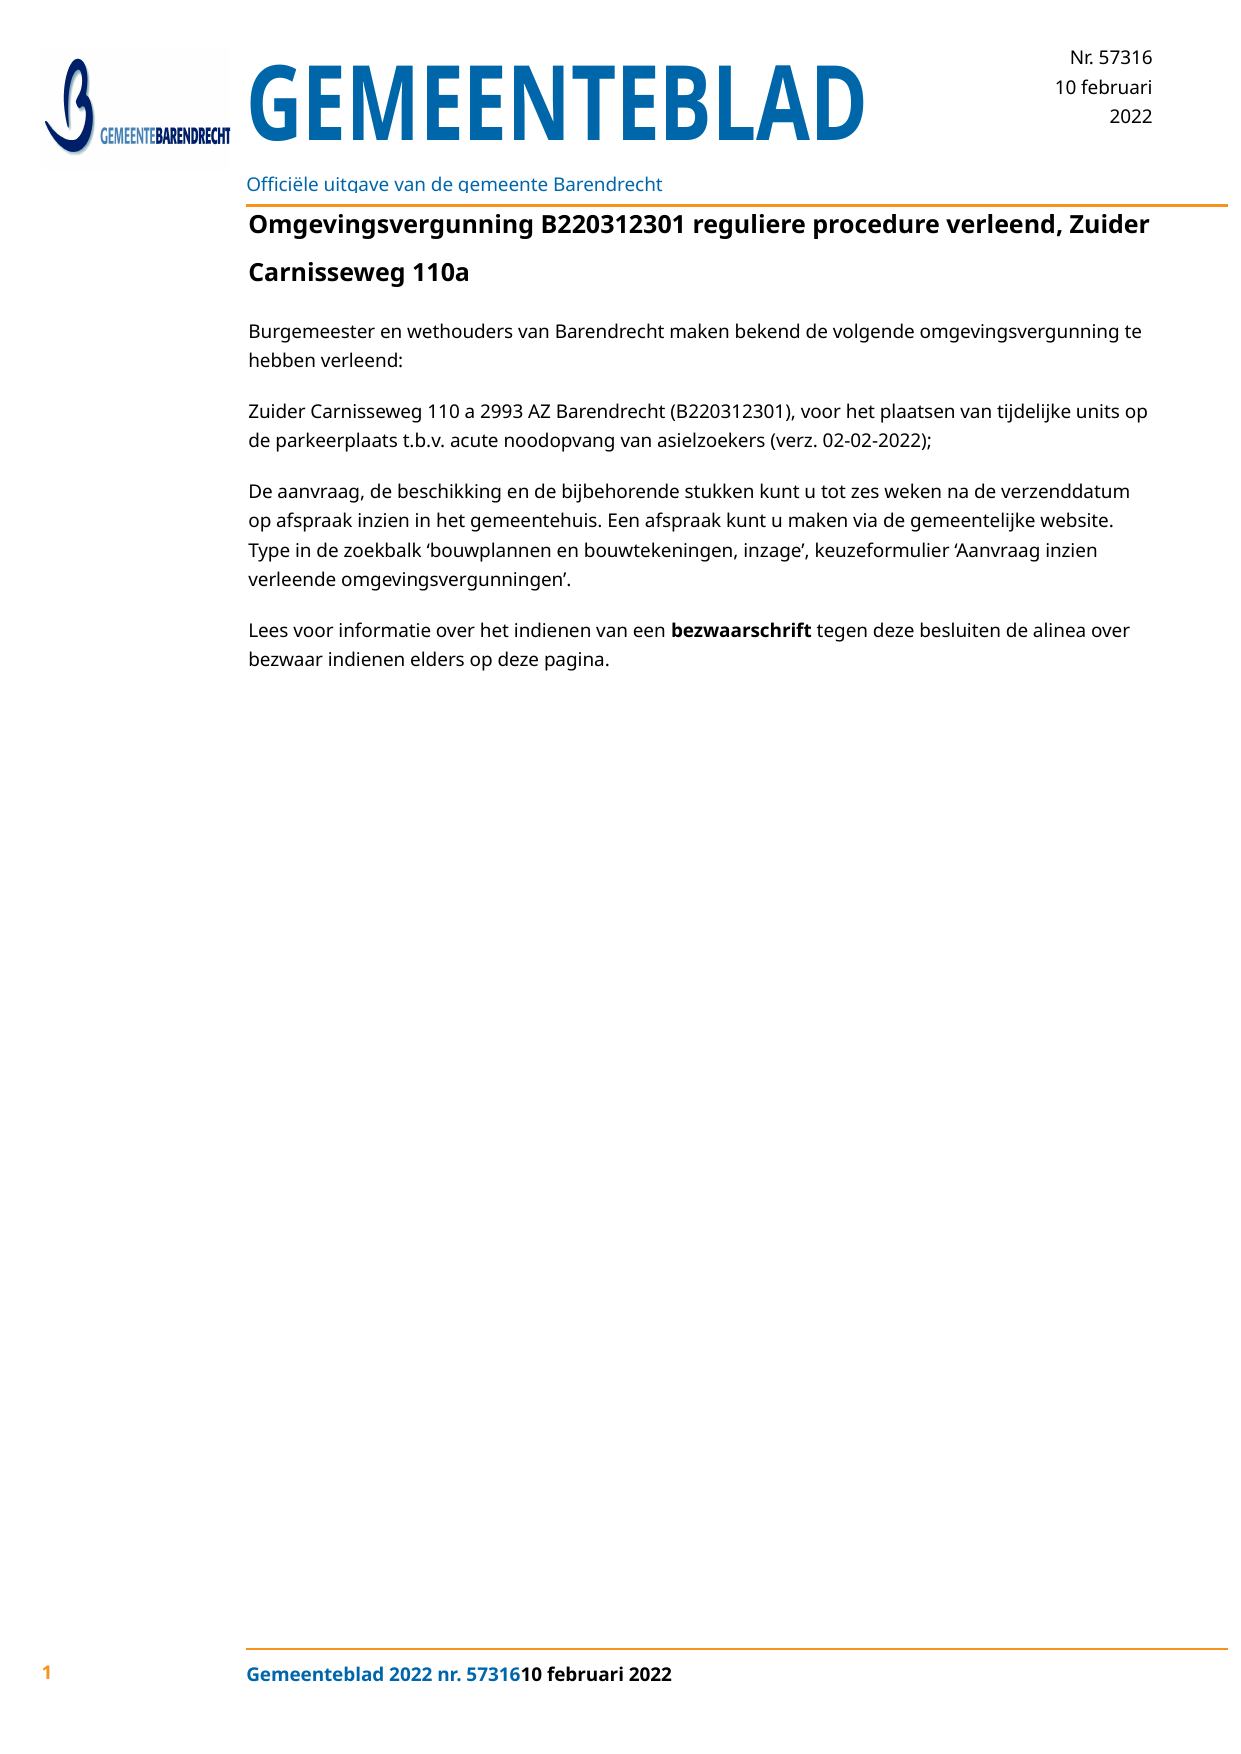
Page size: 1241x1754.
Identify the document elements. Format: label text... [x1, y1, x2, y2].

text Zuider Carnisseweg 110 a 2993 AZ Barendrecht (B220312301), voor het plaatsen van tijdelijke units op de parkeerplaats t.b.v. acute noodopvang van asielzoekers (verz. 02-02-2022); [248, 398, 1152, 453]
text Burgemeester en wethouders van Barendrecht maken bekend de volgende omgevingsvergunning te hebben verleend: [248, 318, 1152, 373]
text De aanvraag, de beschikking en de bijbehorende stukken kunt u tot zes weken na de verzenddatum op afspraak inzien in het gemeentehuis. Een afspraak kunt u maken via de gemeentelijke website. Type in de zoekbalk ‘bouwplannen en bouwtekeningen, inzage’, keuzeformulier ‘Aanvraag inzien verleende omgevingsvergunningen’. [248, 478, 1152, 592]
text Lees voor informatie over het indienen van een bezwaarschrift tegen deze besluiten de alinea over bezwaar indienen elders op deze pagina. [248, 617, 1152, 672]
picture [41, 47, 231, 172]
text Omgevingsvergunning B220312301 reguliere procedure verleend, Zuider Carnisseweg 110a [248, 207, 1152, 288]
